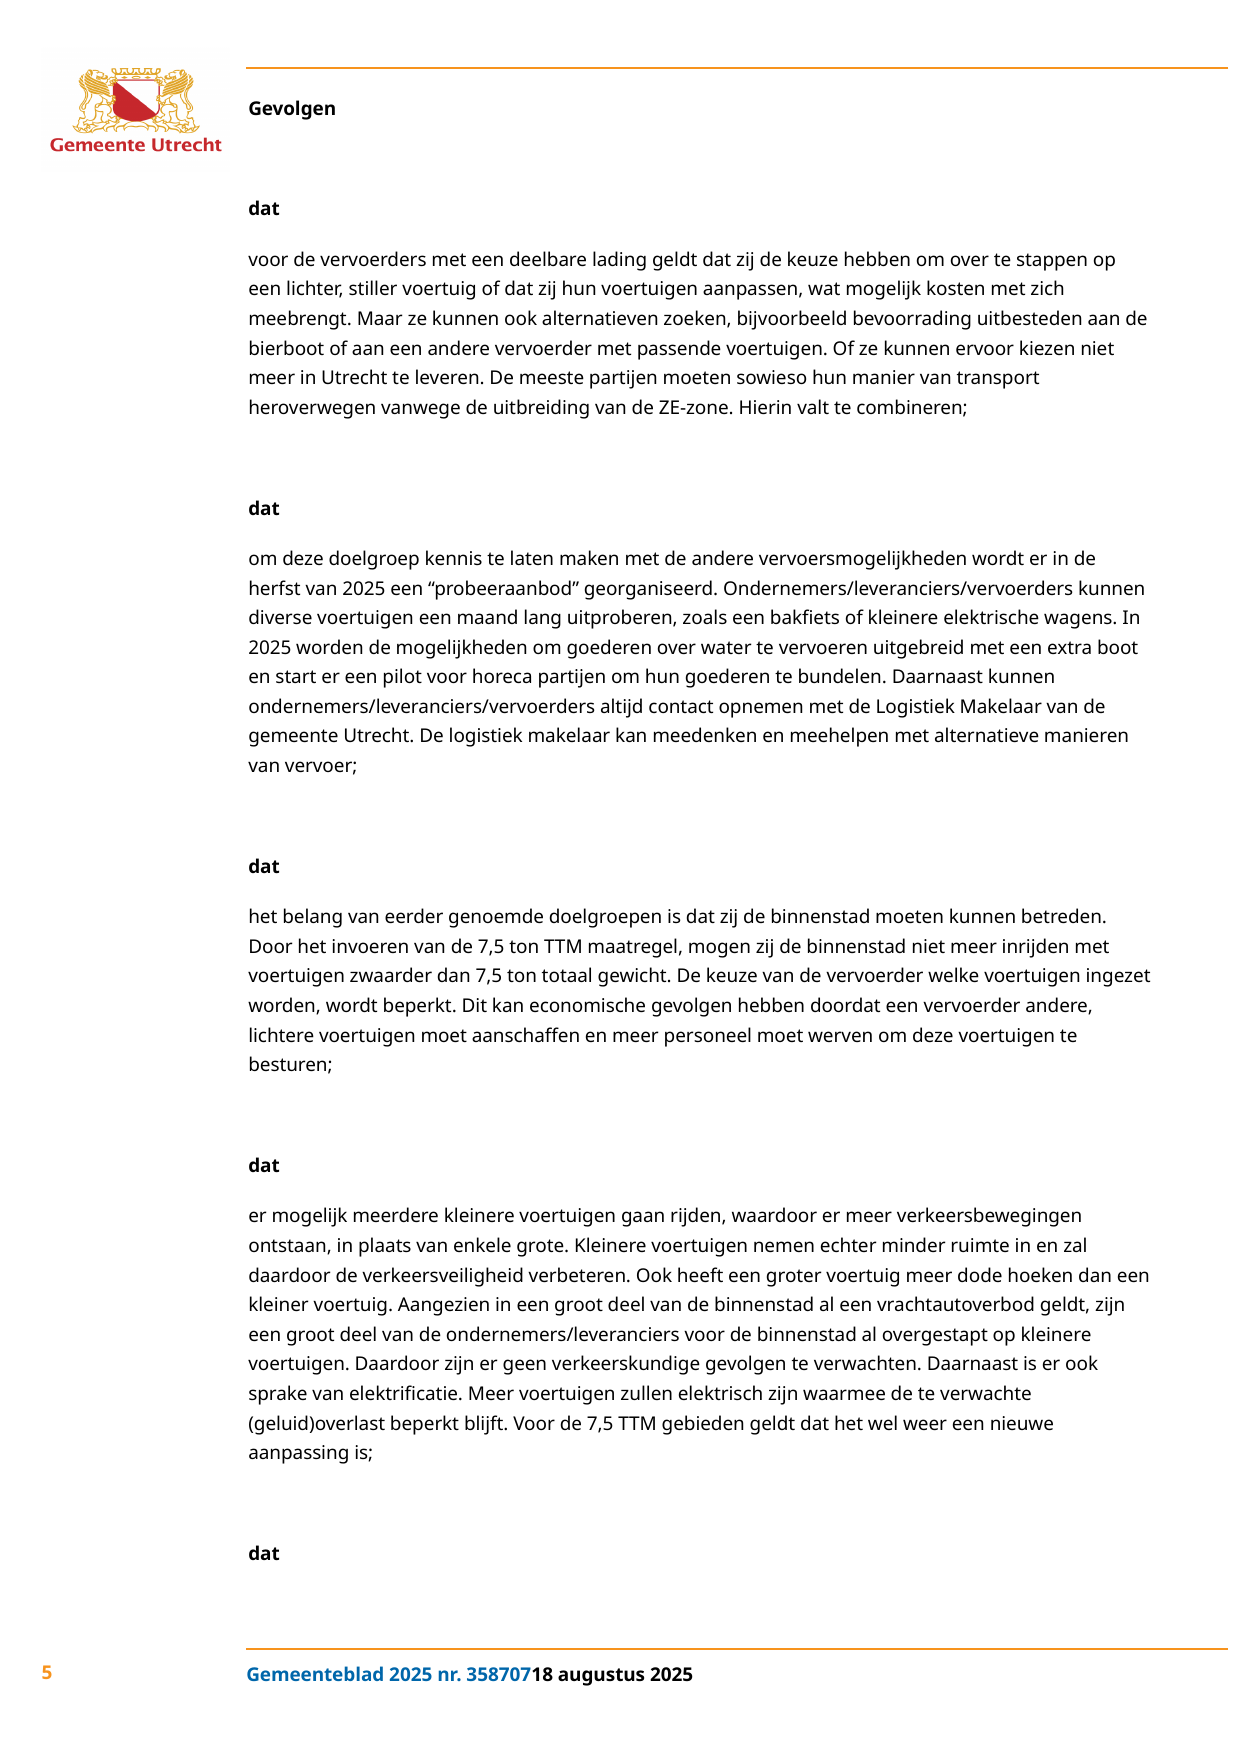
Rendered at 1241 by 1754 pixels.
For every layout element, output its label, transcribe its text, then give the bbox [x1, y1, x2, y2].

picture [41, 47, 231, 172]
text om deze doelgroep kennis te laten maken met de andere vervoersmogelijkheden wordt er in de herfst van 2025 een “probeeraanbod” georganiseerd. Ondernemers/leveranciers/vervoerders kunnen diverse voertuigen een maand lang uitproberen, zoals een bakfiets of kleinere elektrische wagens. In 2025 worden de mogelijkheden om goederen over water te vervoeren uitgebreid met een extra boot en start er een pilot voor horeca partijen om hun goederen te bundelen. Daarnaast kunnen ondernemers/leveranciers/vervoerders altijd contact opnemen met de Logistiek Makelaar van de gemeente Utrecht. De logistiek makelaar kan meedenken en meehelpen met alternatieve manieren van vervoer; [248, 545, 1152, 778]
text dat [248, 1152, 1152, 1178]
text dat [248, 196, 1152, 221]
text voor de vervoerders met een deelbare lading geldt dat zij de keuze hebben om over te stappen op een lichter, stiller voertuig of dat zij hun voertuigen aanpassen, wat mogelijk kosten met zich meebrengt. Maar ze kunnen ook alternatieven zoeken, bijvoorbeeld bevoorrading uitbesteden aan de bierboot of aan een andere vervoerder met passende voertuigen. Of ze kunnen ervoor kiezen niet meer in Utrecht te leveren. De meeste partijen moeten sowieso hun manier van transport heroverwegen vanwege de uitbreiding van de ZE-zone. Hierin valt te combineren; [248, 246, 1152, 420]
text dat [248, 495, 1152, 521]
text het belang van eerder genoemde doelgroepen is dat zij de binnenstad moeten kunnen betreden. Door het invoeren van de 7,5 ton TTM maatregel, mogen zij de binnenstad niet meer inrijden met voertuigen zwaarder dan 7,5 ton totaal gewicht. De keuze van de vervoerder welke voertuigen ingezet worden, wordt beperkt. Dit kan economische gevolgen hebben doordat een vervoerder andere, lichtere voertuigen moet aanschaffen en meer personeel moet werven om deze voertuigen te besturen; [248, 903, 1152, 1077]
text er mogelijk meerdere kleinere voertuigen gaan rijden, waardoor er meer verkeersbewegingen ontstaan, in plaats van enkele grote. Kleinere voertuigen nemen echter minder ruimte in en zal daardoor de verkeersveiligheid verbeteren. Ook heeft een groter voertuig meer dode hoeken dan een kleiner voertuig. Aangezien in een groot deel van de binnenstad al een vrachtautoverbod geldt, zijn een groot deel van de ondernemers/leveranciers voor de binnenstad al overgestapt op kleinere voertuigen. Daardoor zijn er geen verkeerskundige gevolgen te verwachten. Daarnaast is er ook sprake van elektrificatie. Meer voertuigen zullen elektrisch zijn waarmee de te verwachte (geluid)overlast beperkt blijft. Voor de 7,5 TTM gebieden geldt dat het wel weer een nieuwe aanpassing is; [248, 1203, 1152, 1465]
text dat [248, 1540, 1152, 1566]
text Gevolgen [248, 95, 1152, 121]
text dat [248, 853, 1152, 879]
